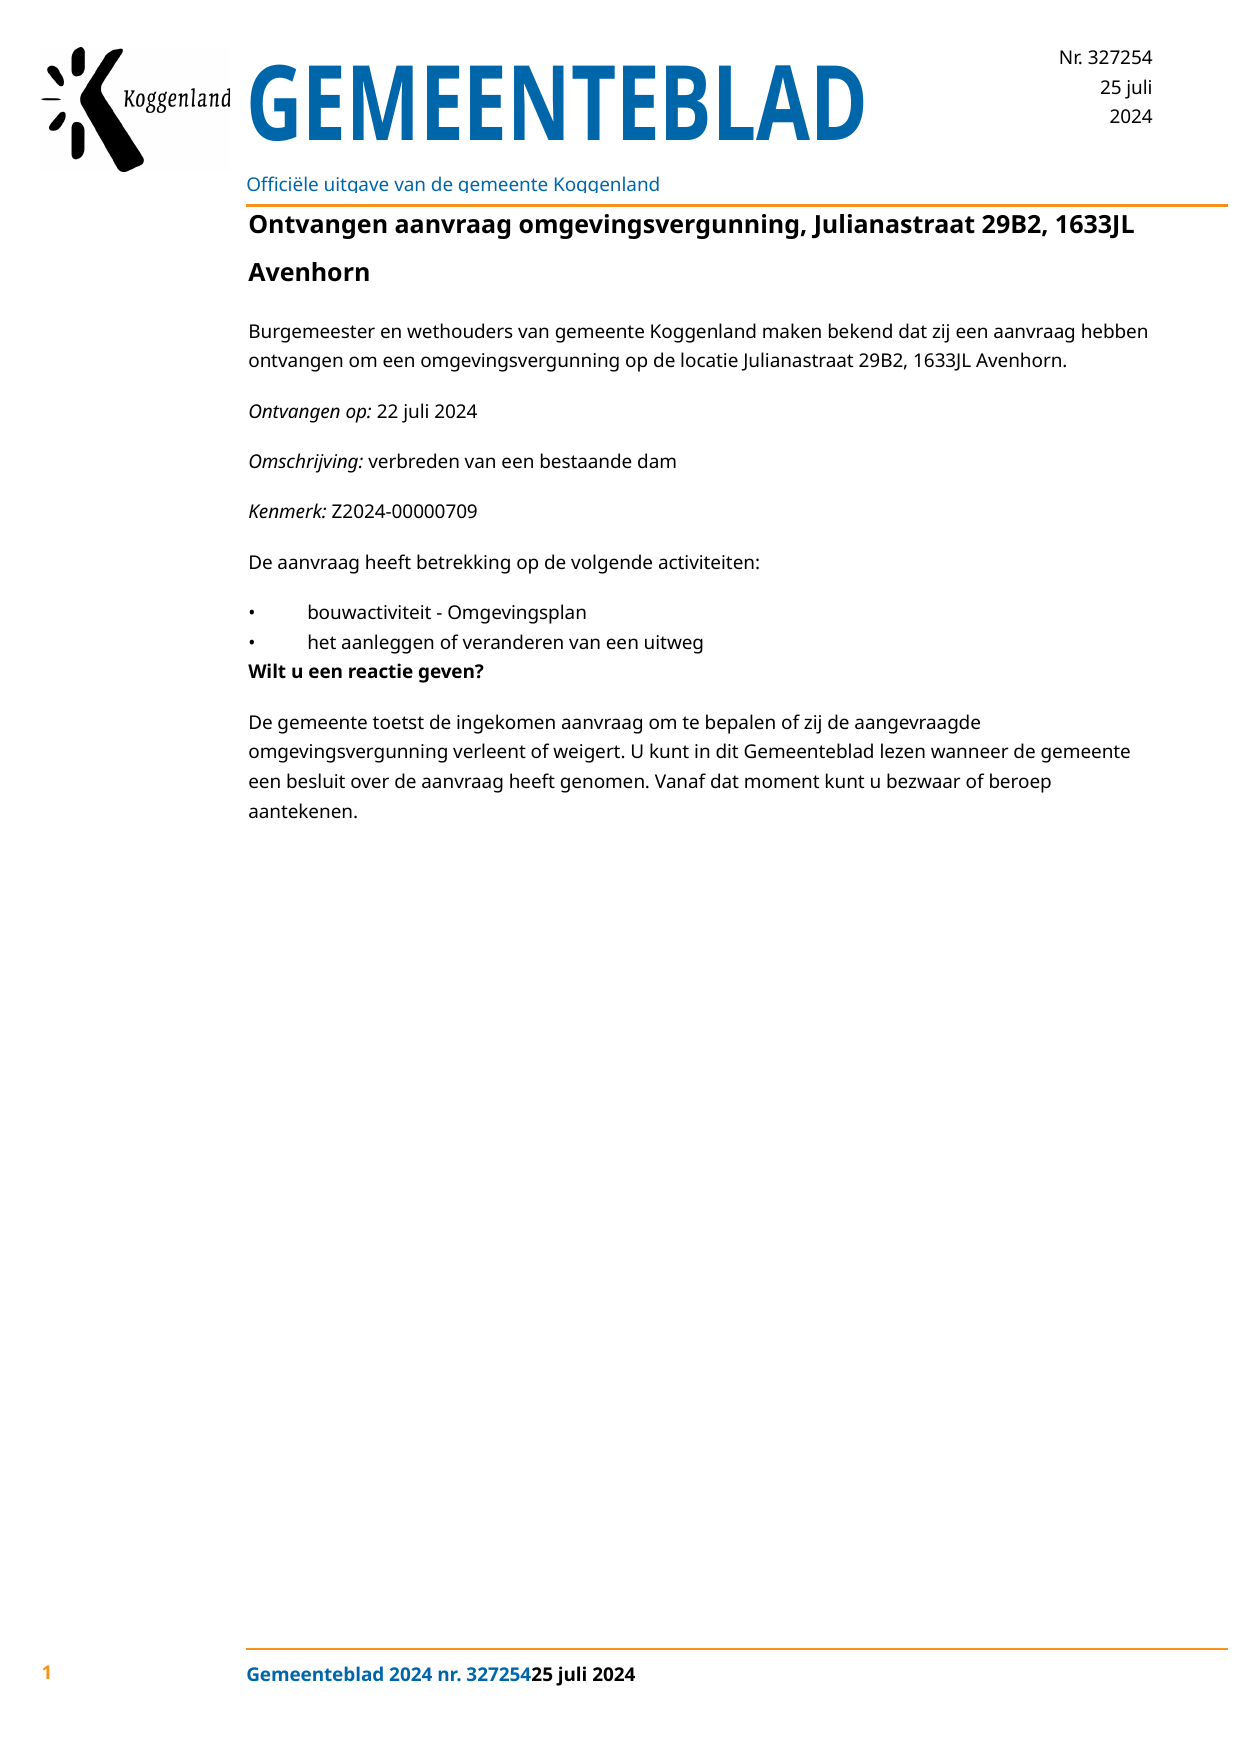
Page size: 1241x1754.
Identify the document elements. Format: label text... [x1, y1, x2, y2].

text Kenmerk: Z2024-00000709 [248, 499, 1152, 524]
picture [41, 47, 231, 172]
text De aanvraag heeft betrekking op de volgende activiteiten: [248, 549, 1152, 575]
text Omschrijving: verbreden van een bestaande dam [248, 448, 1152, 474]
text Wilt u een reactie geven? [248, 659, 1152, 684]
list het aanleggen of veranderen van een uitweg [248, 629, 1152, 655]
text Ontvangen aanvraag omgevingsvergunning, Julianastraat 29B2, 1633JL Avenhorn [248, 207, 1152, 288]
text Ontvangen op: 22 juli 2024 [248, 398, 1152, 424]
text Burgemeester en wethouders van gemeente Koggenland maken bekend dat zij een aanvraag hebben ontvangen om een omgevingsvergunning op de locatie Julianastraat 29B2, 1633JL Avenhorn. [248, 318, 1152, 373]
list bouwactiviteit - Omgevingsplan [248, 599, 1152, 625]
text De gemeente toetst de ingekomen aanvraag om te bepalen of zij de aangevraagde omgevingsvergunning verleent of weigert. U kunt in dit Gemeenteblad lezen wanneer de gemeente een besluit over de aanvraag heeft genomen. Vanaf dat moment kunt u bezwaar of beroep aantekenen. [248, 709, 1152, 824]
